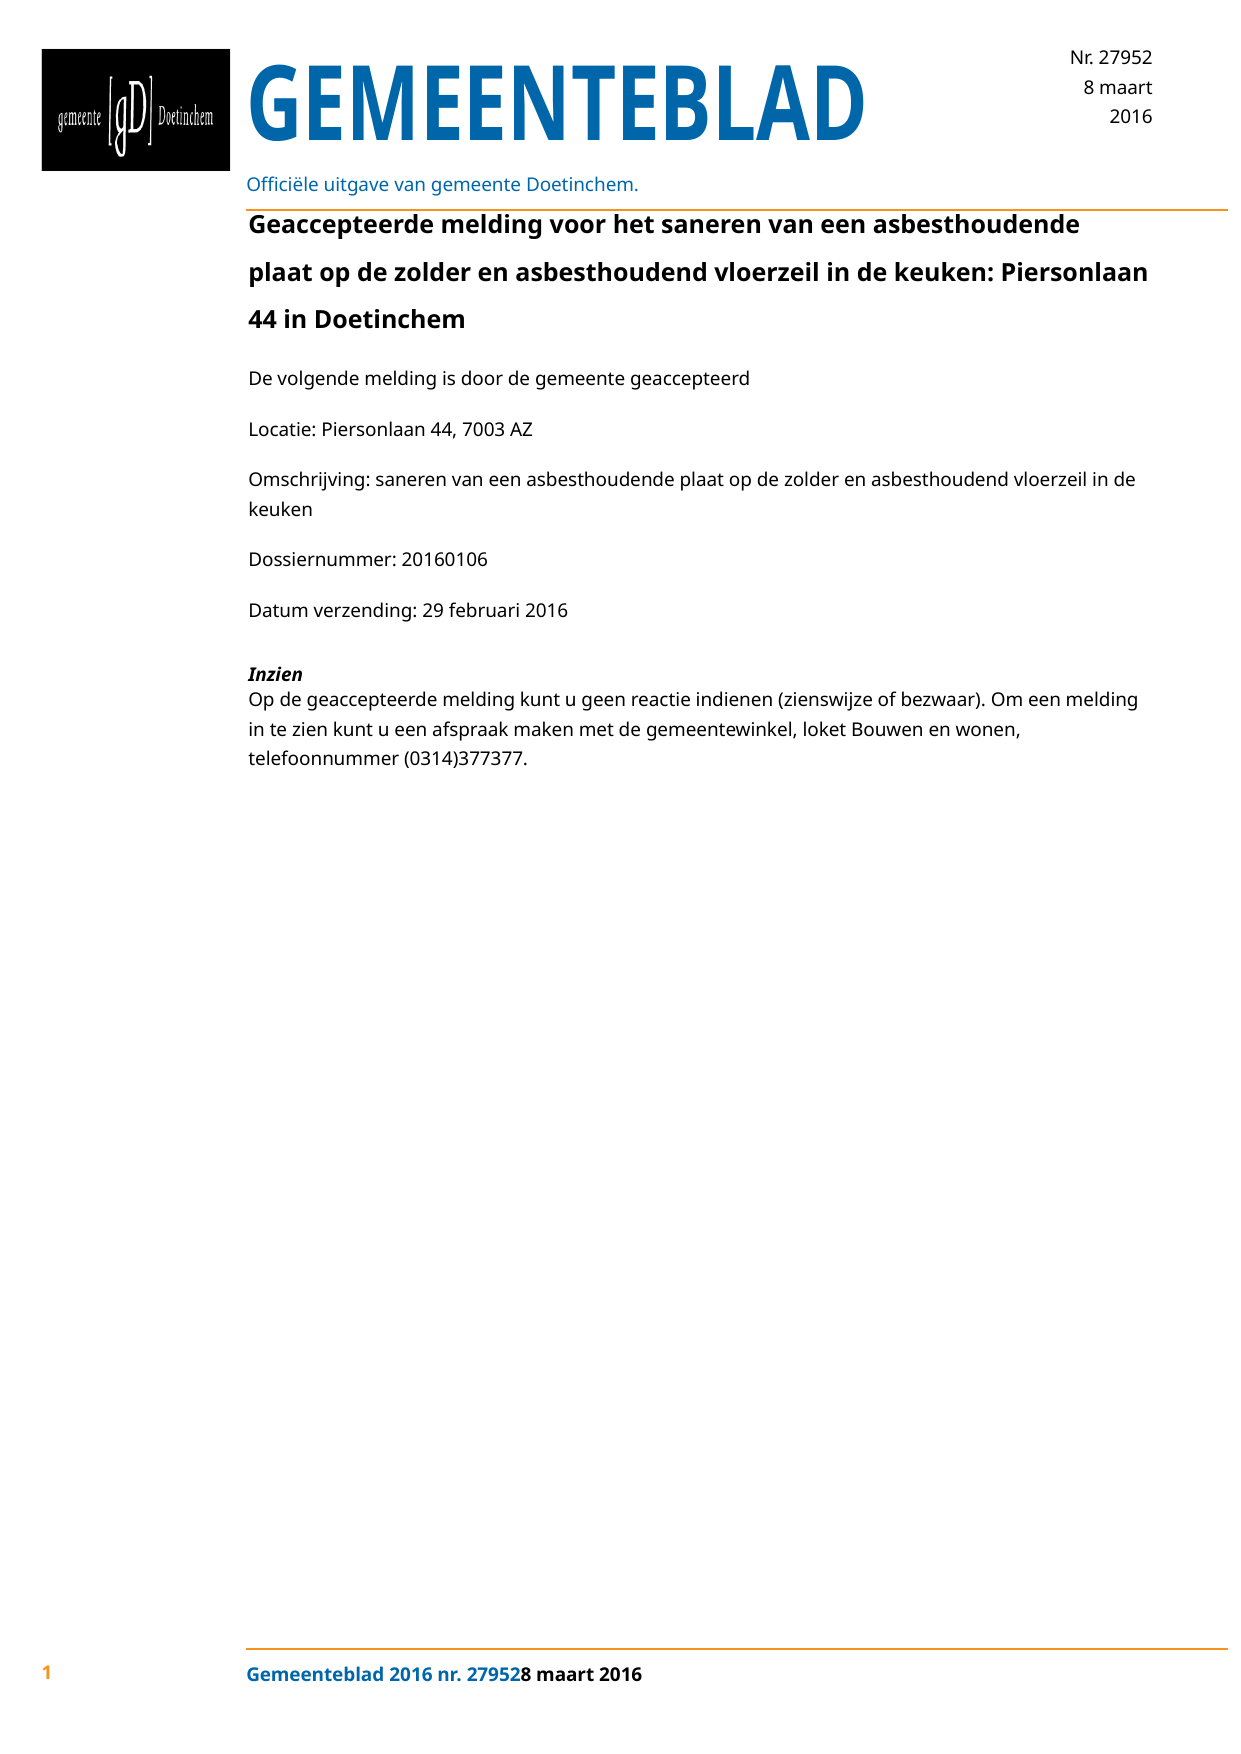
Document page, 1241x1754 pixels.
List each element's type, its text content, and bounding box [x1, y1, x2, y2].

text Dossiernummer: 20160106 [248, 546, 1152, 572]
text De volgende melding is door de gemeente geaccepteerd [248, 366, 1152, 391]
text Datum verzending: 29 februari 2016 [248, 597, 1152, 622]
text Inzien [248, 661, 1152, 686]
text Omschrijving: saneren van een asbesthoudende plaat op de zolder en asbesthoudend vloerzeil in de keuken [248, 466, 1152, 522]
text Geaccepteerde melding voor het saneren van een asbesthoudende plaat op de zolder en asbesthoudend vloerzeil in de keuken: Piersonlaan 44 in Doetinchem [248, 211, 1152, 336]
picture [41, 47, 231, 172]
text Locatie: Piersonlaan 44, 7003 AZ [248, 416, 1152, 442]
text Op de geaccepteerde melding kunt u geen reactie indienen (zienswijze of bezwaar). Om een melding in te zien kunt u een afspraak maken met de gemeentewinkel, loket Bouwen en wonen, telefoonnummer (0314)377377. [248, 686, 1152, 771]
